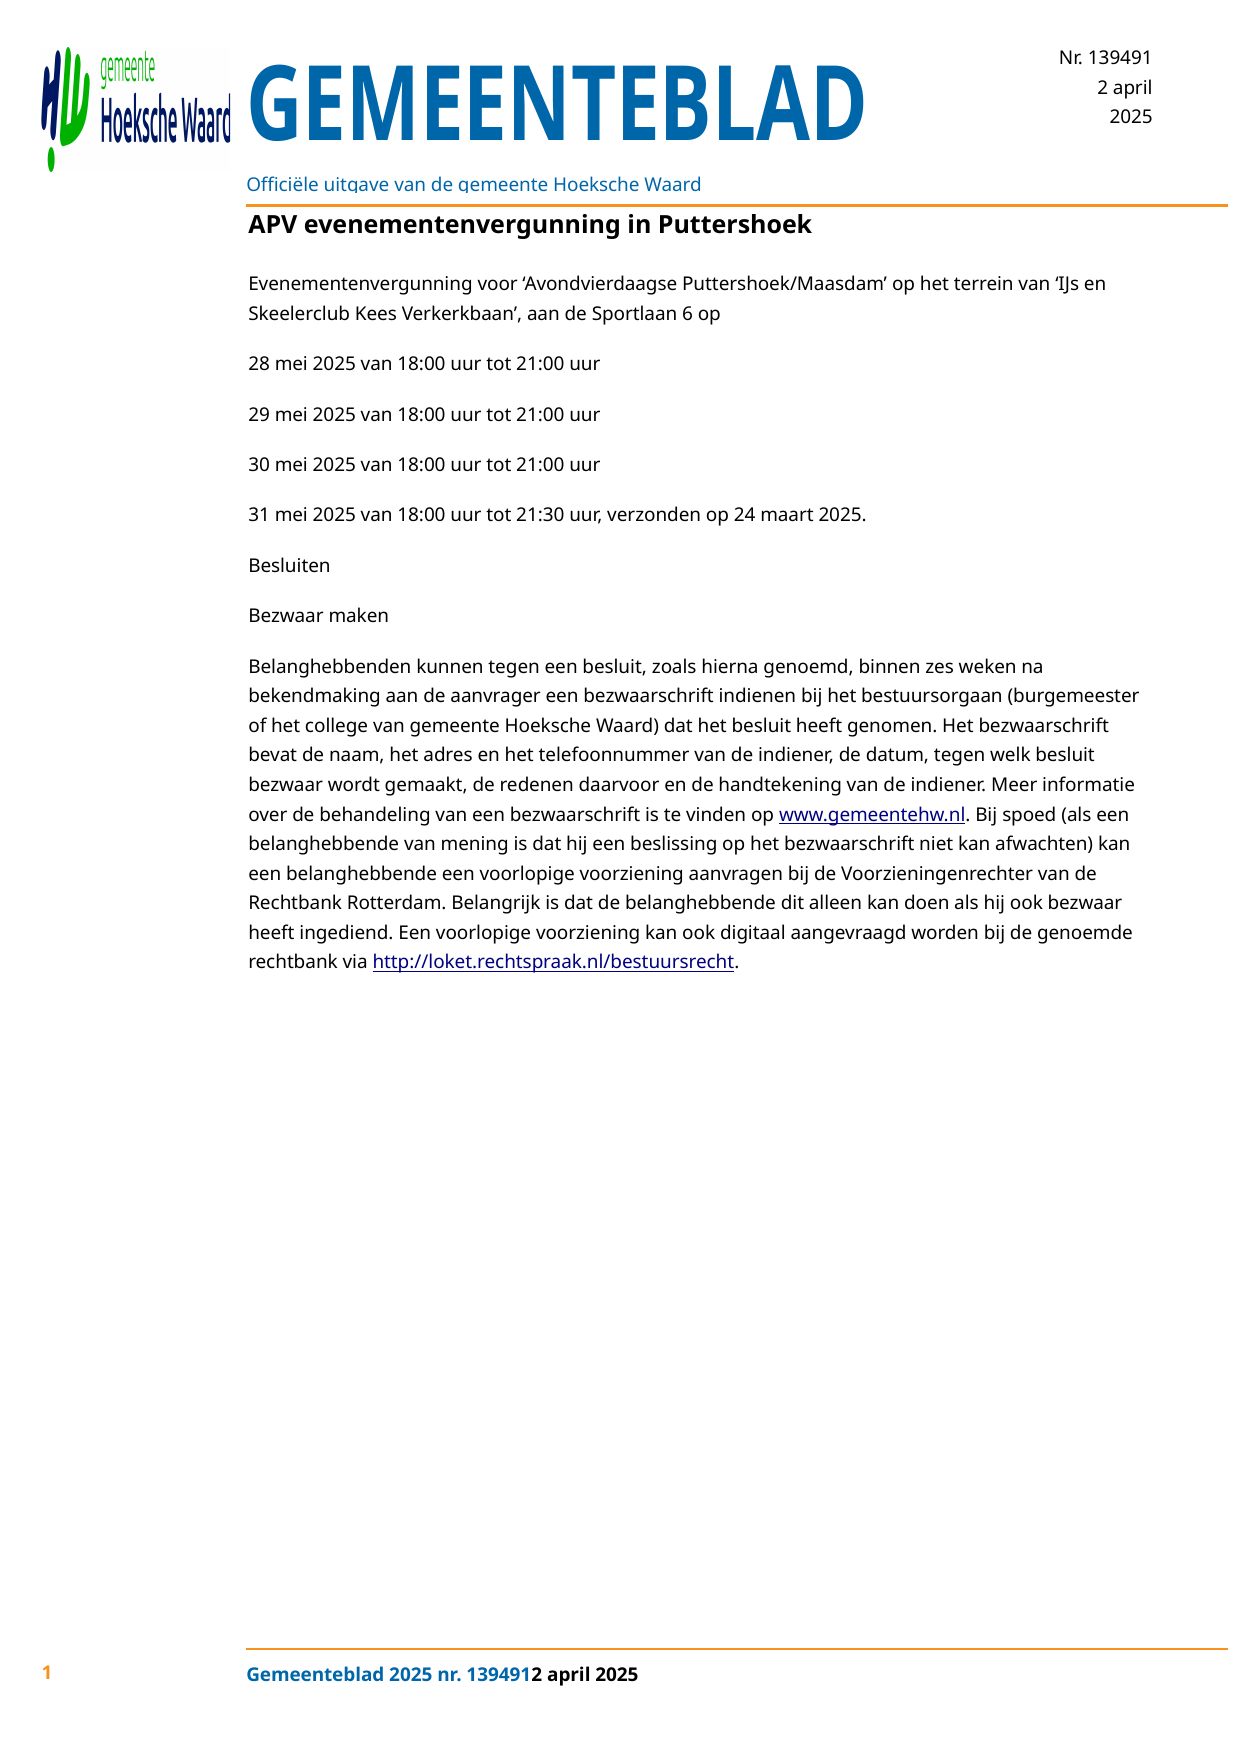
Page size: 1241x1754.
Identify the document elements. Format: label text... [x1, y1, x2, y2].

text 29 mei 2025 van 18:00 uur tot 21:00 uur [248, 401, 1152, 426]
text Belanghebbenden kunnen tegen een besluit, zoals hierna genoemd, binnen zes weken na bekendmaking aan de aanvrager een bezwaarschrift indienen bij het bestuursorgaan (burgemeester of het college van gemeente Hoeksche Waard) dat het besluit heeft genomen. Het bezwaarschrift bevat de naam, het adres en het telefoonnummer van de indiener, de datum, tegen welk besluit bezwaar wordt gemaakt, de redenen daarvoor en de handtekening van de indiener. Meer informatie over de behandeling van een bezwaarschrift is te vinden op www.gemeentehw.nl. Bij spoed (als een belanghebbende van mening is dat hij een beslissing op het bezwaarschrift niet kan afwachten) kan een belanghebbende een voorlopige voorziening aanvragen bij de Voorzieningenrechter van de Rechtbank Rotterdam. Belangrijk is dat de belanghebbende dit alleen kan doen als hij ook bezwaar heeft ingediend. Een voorlopige voorziening kan ook digitaal aangevraagd worden bij de genoemde rechtbank via http://loket.rechtspraak.nl/bestuursrecht. [248, 653, 1152, 974]
text Bezwaar maken [248, 602, 1152, 628]
text Besluiten [248, 552, 1152, 578]
text APV evenementenvergunning in Puttershoek [248, 207, 1152, 241]
text 30 mei 2025 van 18:00 uur tot 21:00 uur [248, 451, 1152, 477]
text 28 mei 2025 van 18:00 uur tot 21:00 uur [248, 350, 1152, 376]
text Evenementenvergunning voor ‘Avondvierdaagse Puttershoek/Maasdam’ op het terrein van ‘IJs en Skeelerclub Kees Verkerkbaan’, aan de Sportlaan 6 op [248, 270, 1152, 326]
text 31 mei 2025 van 18:00 uur tot 21:30 uur, verzonden op 24 maart 2025. [248, 502, 1152, 527]
picture [41, 47, 231, 172]
